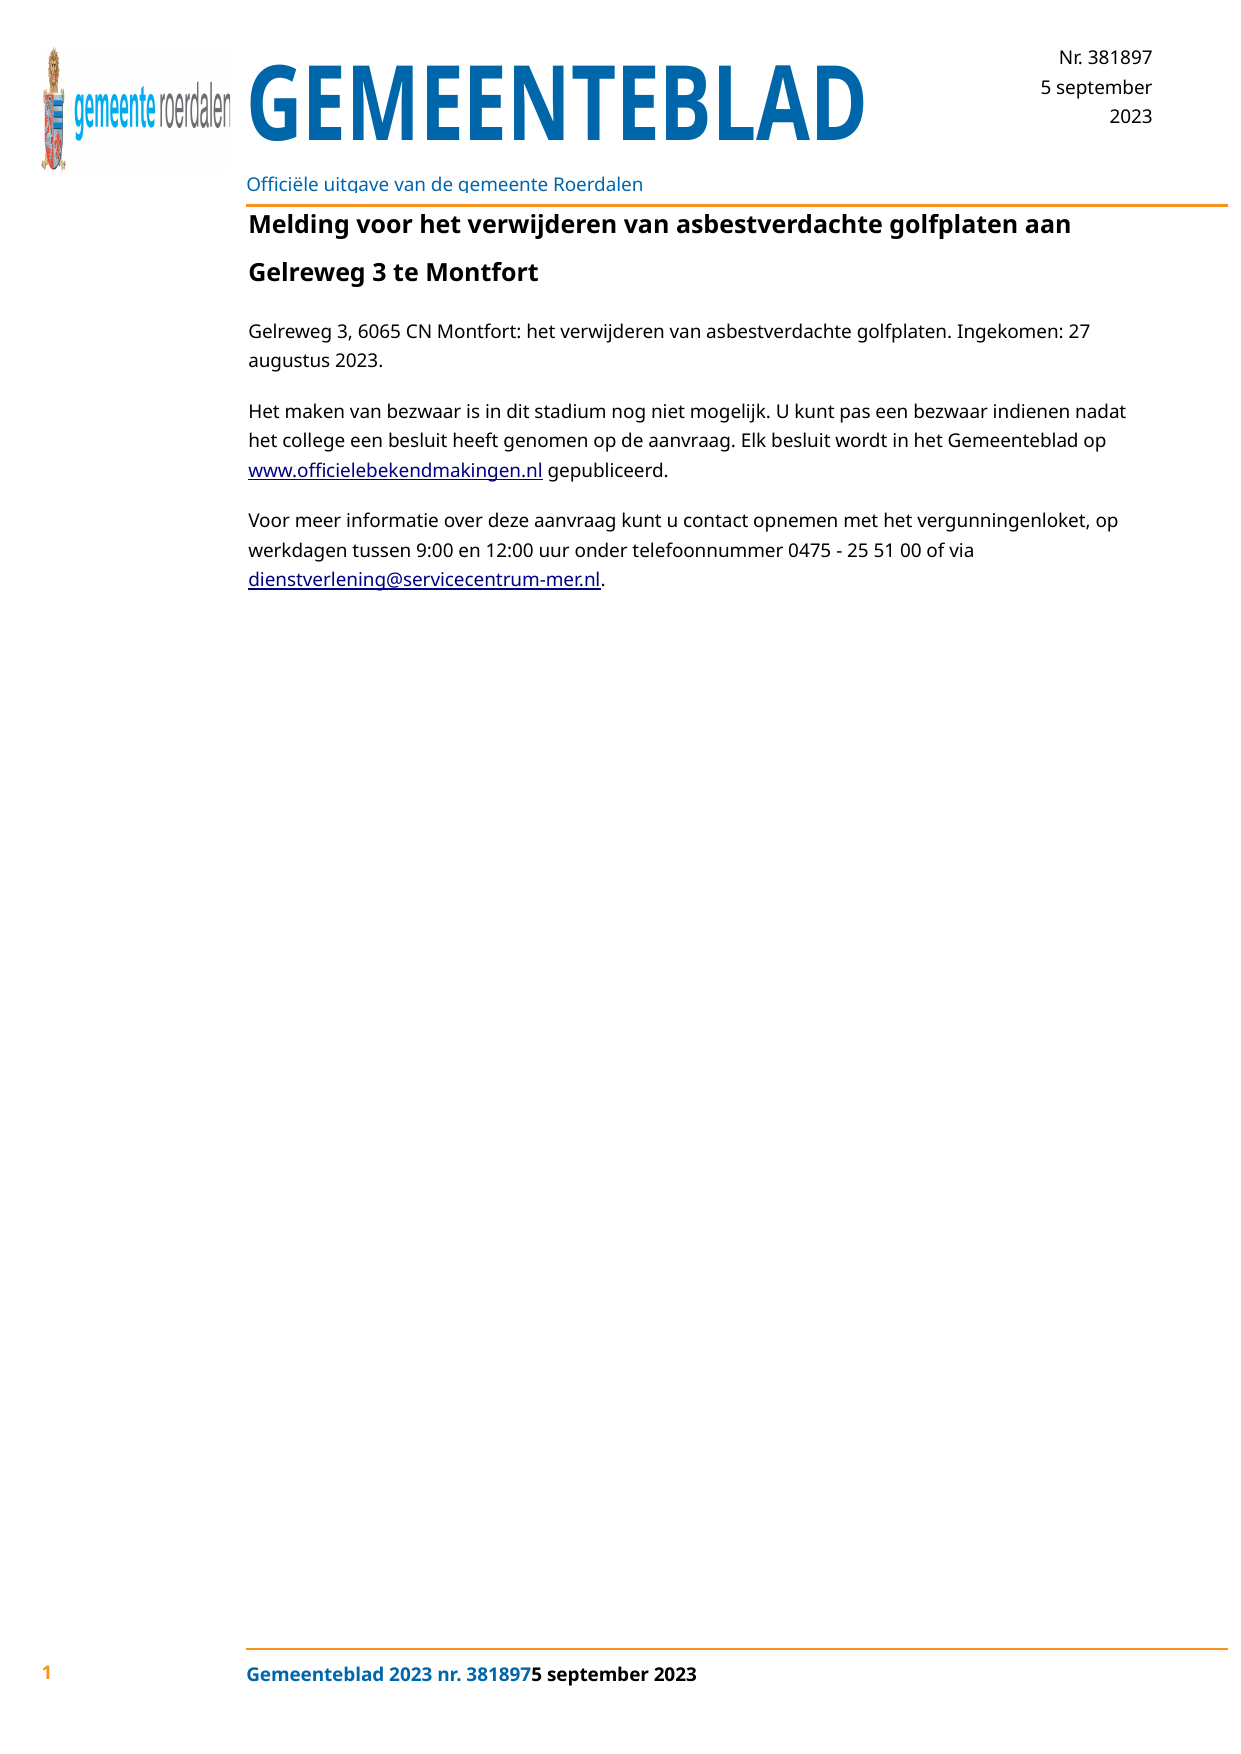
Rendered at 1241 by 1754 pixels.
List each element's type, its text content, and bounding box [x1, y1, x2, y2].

text Het maken van bezwaar is in dit stadium nog niet mogelijk. U kunt pas een bezwaar indienen nadat het college een besluit heeft genomen op de aanvraag. Elk besluit wordt in het Gemeenteblad op www.officielebekendmakingen.nl gepubliceerd. [248, 398, 1152, 483]
text Voor meer informatie over deze aanvraag kunt u contact opnemen met het vergunningenloket, op werkdagen tussen 9:00 en 12:00 uur onder telefoonnummer 0475 - 25 51 00 of via dienstverlening@servicecentrum-mer.nl. [248, 507, 1152, 592]
text Gelreweg 3, 6065 CN Montfort: het verwijderen van asbestverdachte golfplaten. Ingekomen: 27 augustus 2023. [248, 318, 1152, 373]
picture [41, 47, 231, 172]
text Melding voor het verwijderen van asbestverdachte golfplaten aan Gelreweg 3 te Montfort [248, 207, 1152, 288]
